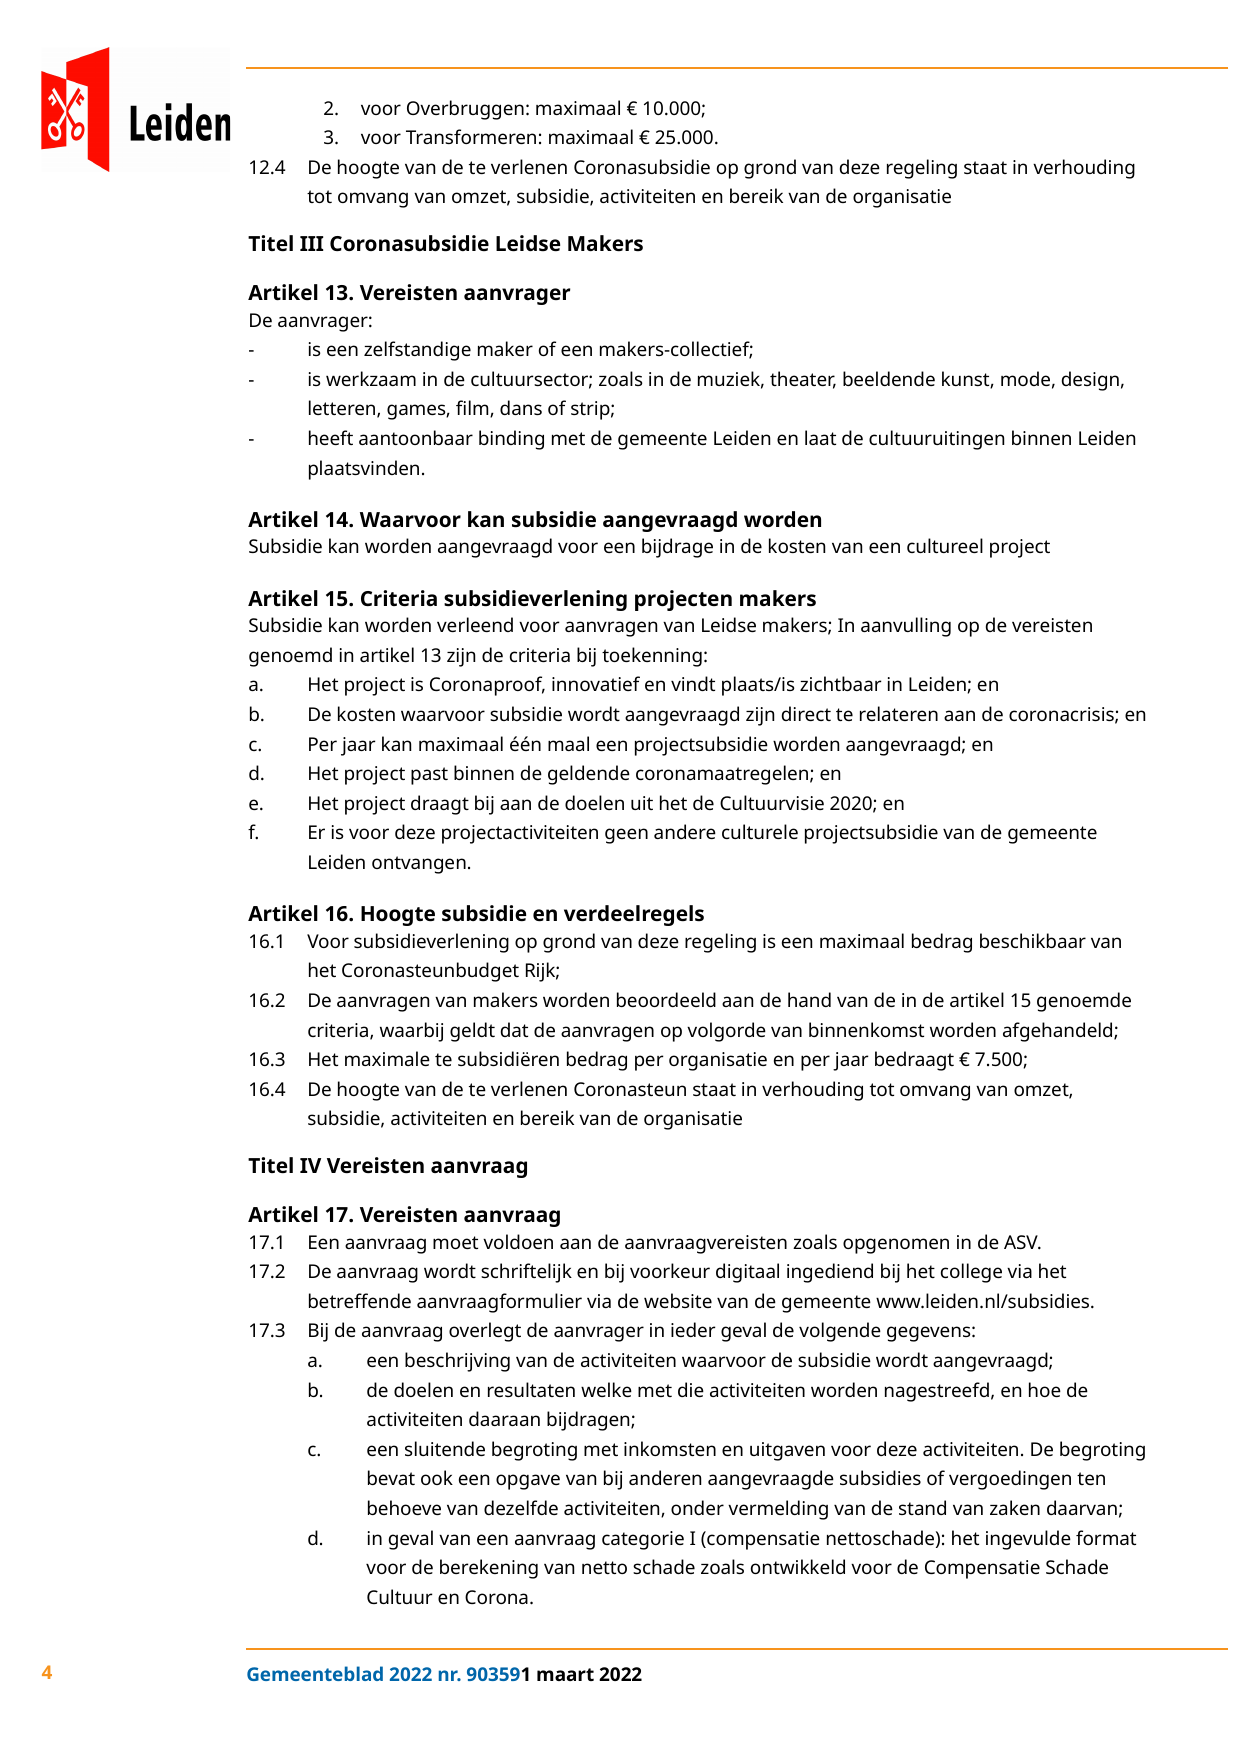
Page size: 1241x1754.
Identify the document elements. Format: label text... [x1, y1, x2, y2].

text Titel III Coronasubsidie Leidse Makers [248, 229, 1152, 258]
list De hoogte van de te verlenen Coronasteun staat in verhouding tot omvang van omzet, subsidie, activiteiten en bereik van de organisatie [248, 1076, 1152, 1131]
list De kosten waarvoor subsidie wordt aangevraagd zijn direct te relateren aan de coronacrisis; en [248, 701, 1152, 727]
list Het project past binnen de geldende coronamaatregelen; en [248, 760, 1152, 786]
list Het project draagt bij aan de doelen uit het de Cultuurvisie 2020; en [248, 790, 1152, 816]
text Subsidie kan worden aangevraagd voor een bijdrage in de kosten van een cultureel project [248, 534, 1152, 559]
list Voor subsidieverlening op grond van deze regeling is een maximaal bedrag beschikbaar van het Coronasteunbudget Rijk; [248, 928, 1152, 983]
text De aanvrager: [248, 307, 1152, 333]
list voor Transformeren: maximaal € 25.000. [323, 124, 1152, 150]
list is werkzaam in de cultuursector; zoals in de muziek, theater, beeldende kunst, mode, design, letteren, games, film, dans of strip; [248, 366, 1152, 421]
list De aanvragen van makers worden beoordeeld aan de hand van de in de artikel 15 genoemde criteria, waarbij geldt dat de aanvragen op volgorde van binnenkomst worden afgehandeld; [248, 987, 1152, 1042]
text Artikel 17. Vereisten aanvraag [248, 1200, 1152, 1229]
list Per jaar kan maximaal één maal een projectsubsidie worden aangevraagd; en [248, 731, 1152, 757]
picture [41, 47, 231, 172]
text Subsidie kan worden verleend voor aanvragen van Leidse makers; In aanvulling op de vereisten genoemd in artikel 13 zijn de criteria bij toekenning: [248, 612, 1152, 668]
list heeft aantoonbaar binding met de gemeente Leiden en laat de cultuuruitingen binnen Leiden plaatsvinden. [248, 425, 1152, 481]
list is een zelfstandige maker of een makers-collectief; [248, 336, 1152, 362]
list De hoogte van de te verlenen Coronasubsidie op grond van deze regeling staat in verhouding tot omvang van omzet, subsidie, activiteiten en bereik van de organisatie [248, 154, 1152, 209]
text Artikel 14. Waarvoor kan subsidie aangevraagd worden [248, 505, 1152, 534]
list Het project is Coronaproof, innovatief en vindt plaats/is zichtbaar in Leiden; en [248, 672, 1152, 697]
list voor Overbruggen: maximaal € 10.000; [323, 95, 1152, 121]
list Het maximale te subsidiëren bedrag per organisatie en per jaar bedraagt € 7.500; [248, 1046, 1152, 1072]
list Een aanvraag moet voldoen aan de aanvraagvereisten zoals opgenomen in de ASV. [248, 1229, 1152, 1254]
list de doelen en resultaten welke met die activiteiten worden nagestreefd, en hoe de activiteiten daaraan bijdragen; [307, 1377, 1152, 1432]
list Er is voor deze projectactiviteiten geen andere culturele projectsubsidie van de gemeente Leiden ontvangen. [248, 819, 1152, 875]
list De aanvraag wordt schriftelijk en bij voorkeur digitaal ingediend bij het college via het betreffende aanvraagformulier via de website van de gemeente www.leiden.nl/subsidies. [248, 1258, 1152, 1314]
text Artikel 16. Hoogte subsidie en verdeelregels [248, 899, 1152, 928]
text Artikel 13. Vereisten aanvrager [248, 278, 1152, 307]
list in geval van een aanvraag categorie I (compensatie nettoschade): het ingevulde format voor de berekening van netto schade zoals ontwikkeld voor de Compensatie Schade Cultuur en Corona. [307, 1525, 1152, 1609]
text Artikel 15. Criteria subsidieverlening projecten makers [248, 584, 1152, 612]
list Bij de aanvraag overlegt de aanvrager in ieder geval de volgende gegevens: [248, 1318, 1152, 1343]
list een sluitende begroting met inkomsten en uitgaven voor deze activiteiten. De begroting bevat ook een opgave van bij anderen aangevraagde subsidies of vergoedingen ten behoeve van dezelfde activiteiten, onder vermelding van de stand van zaken daarvan; [307, 1436, 1152, 1521]
text Titel IV Vereisten aanvraag [248, 1151, 1152, 1179]
list een beschrijving van de activiteiten waarvoor de subsidie wordt aangevraagd; [307, 1347, 1152, 1373]
